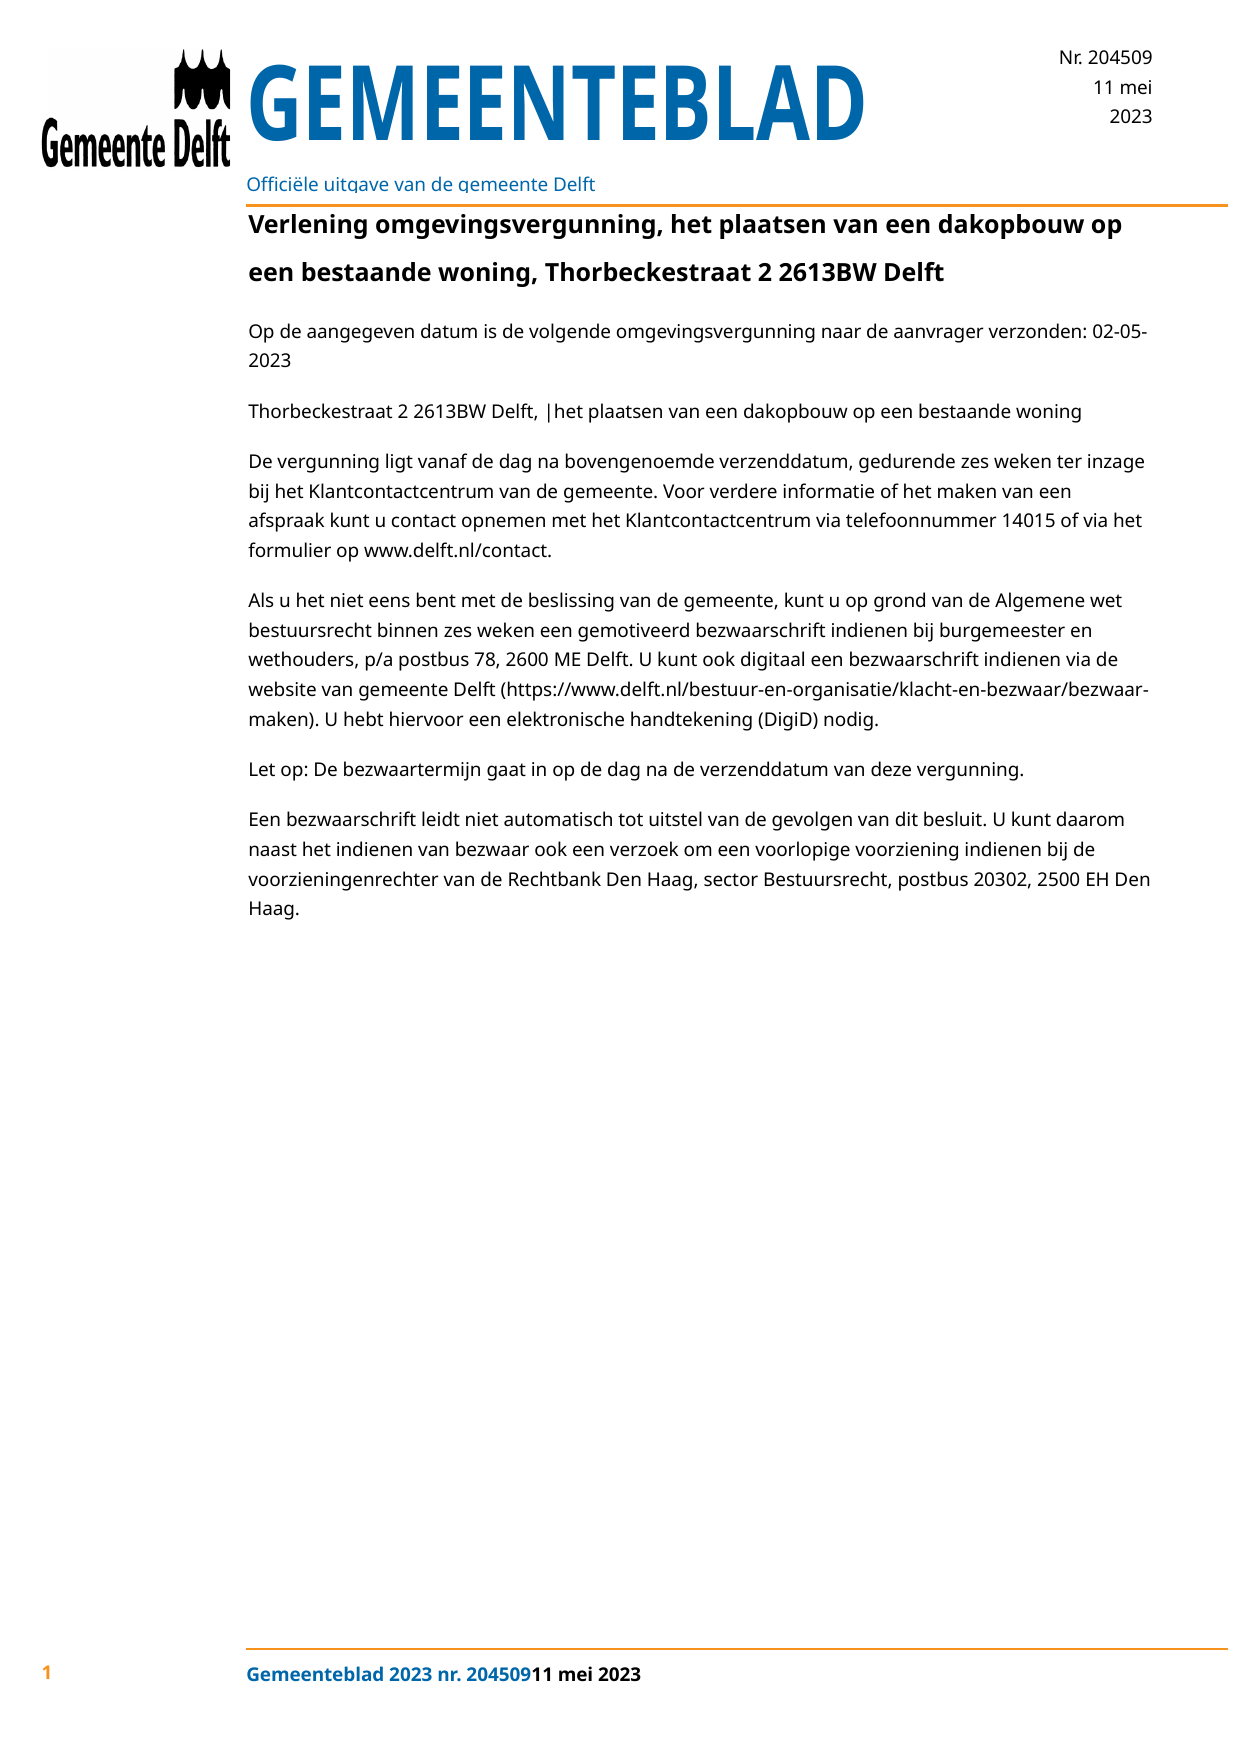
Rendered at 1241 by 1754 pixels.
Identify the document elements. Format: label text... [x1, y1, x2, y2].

text De vergunning ligt vanaf de dag na bovengenoemde verzenddatum, gedurende zes weken ter inzage bij het Klantcontactcentrum van de gemeente. Voor verdere informatie of het maken van een afspraak kunt u contact opnemen met het Klantcontactcentrum via telefoonnummer 14015 of via het formulier op www.delft.nl/contact. [248, 448, 1152, 563]
picture [41, 47, 231, 172]
text Let op: De bezwaartermijn gaat in op de dag na de verzenddatum van deze vergunning. [248, 756, 1152, 782]
text Thorbeckestraat 2 2613BW Delft, |het plaatsen van een dakopbouw op een bestaande woning [248, 398, 1152, 424]
text Verlening omgevingsvergunning, het plaatsen van een dakopbouw op een bestaande woning, Thorbeckestraat 2 2613BW Delft [248, 207, 1152, 288]
text Op de aangegeven datum is de volgende omgevingsvergunning naar de aanvrager verzonden: 02-05-2023 [248, 318, 1152, 373]
text Een bezwaarschrift leidt niet automatisch tot uitstel van de gevolgen van dit besluit. U kunt daarom naast het indienen van bezwaar ook een verzoek om een voorlopige voorziening indienen bij de voorzieningenrechter van de Rechtbank Den Haag, sector Bestuursrecht, postbus 20302, 2500 EH Den Haag. [248, 807, 1152, 921]
text Als u het niet eens bent met de beslissing van de gemeente, kunt u op grond van de Algemene wet bestuursrecht binnen zes weken een gemotiveerd bezwaarschrift indienen bij burgemeester en wethouders, p/a postbus 78, 2600 ME Delft. U kunt ook digitaal een bezwaarschrift indienen via de website van gemeente Delft (https://www.delft.nl/bestuur-en-organisatie/klacht-en-bezwaar/bezwaar-maken). U hebt hiervoor een elektronische handtekening (DigiD) nodig. [248, 587, 1152, 732]
